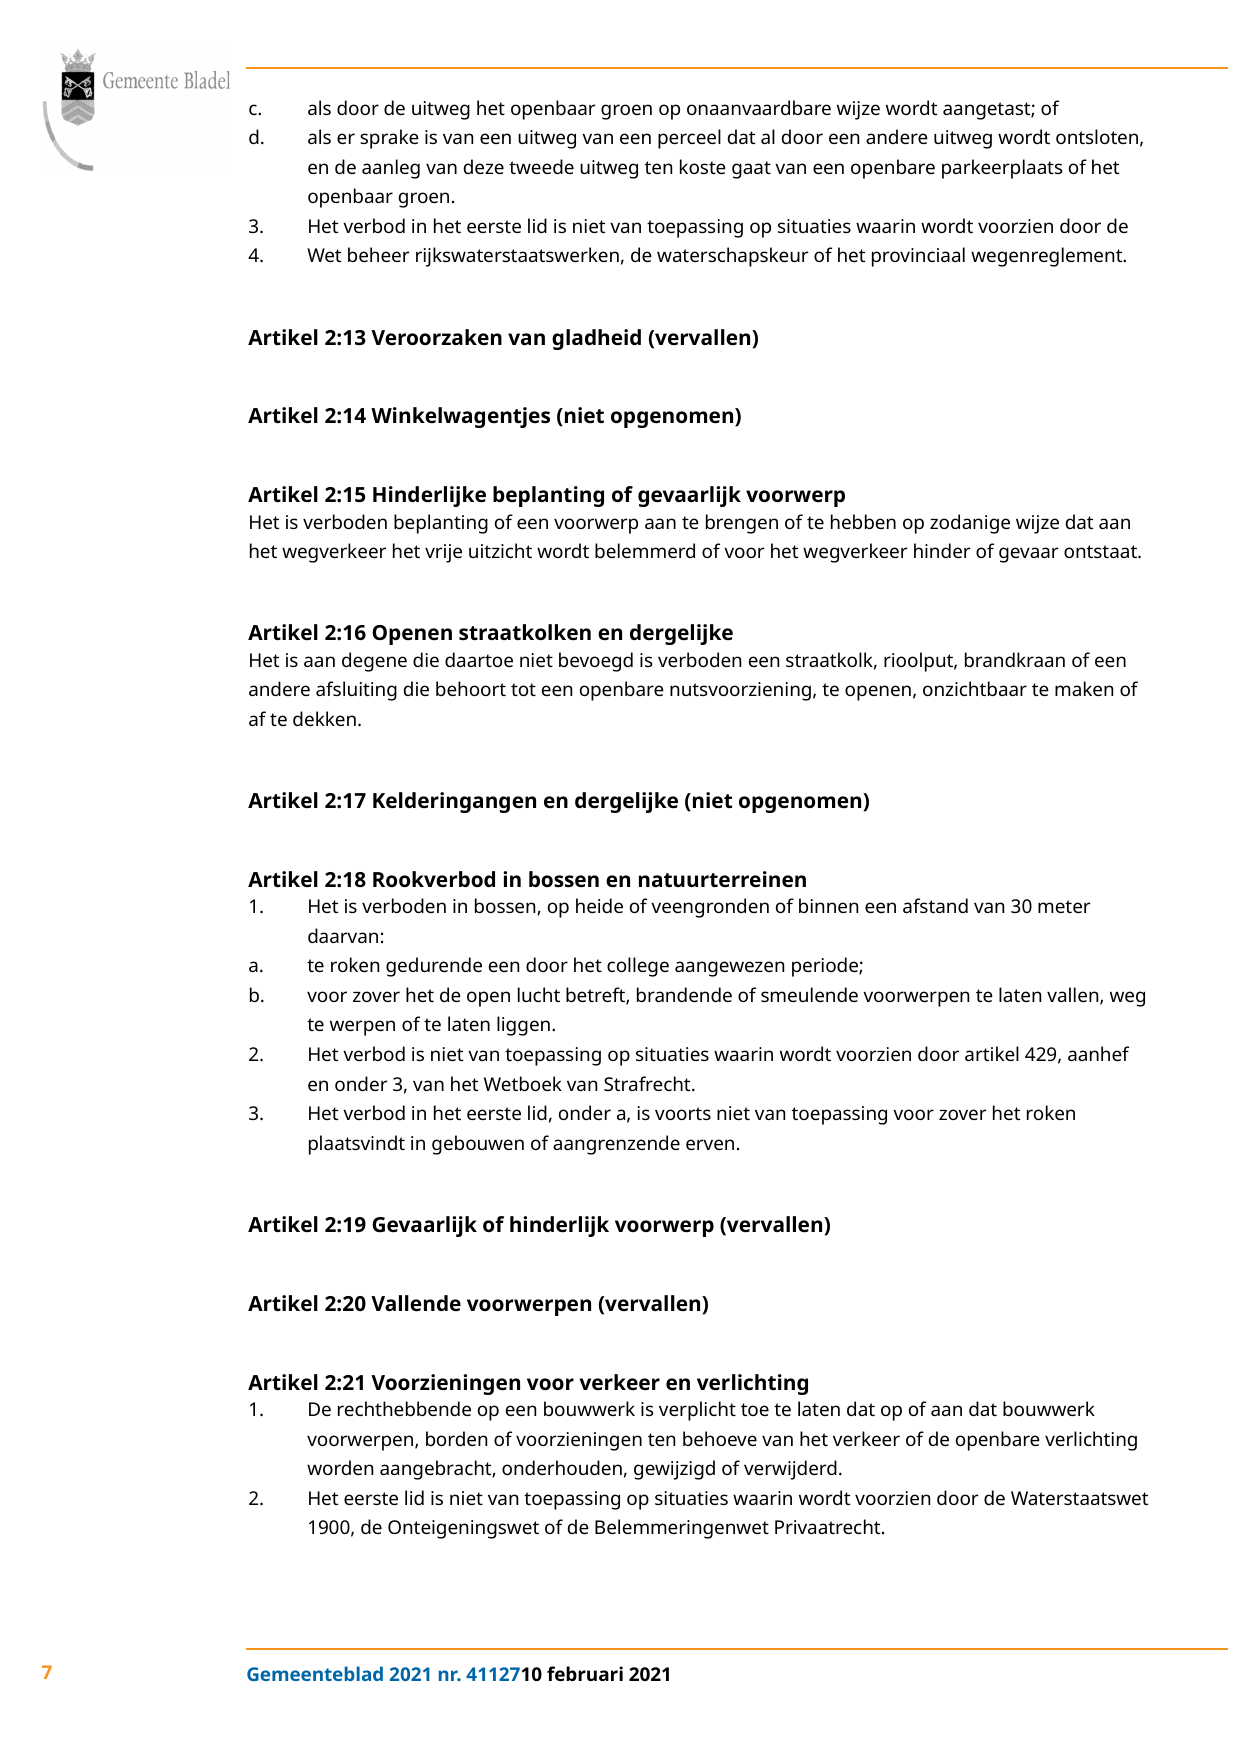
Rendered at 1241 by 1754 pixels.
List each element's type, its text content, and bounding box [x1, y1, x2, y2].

text Artikel 2:20 Vallende voorwerpen (vervallen) [248, 1289, 1152, 1317]
list Het verbod in het eerste lid is niet van toepassing op situaties waarin wordt voorzien door de [248, 213, 1152, 239]
text Artikel 2:18 Rookverbod in bossen en natuurterreinen [248, 865, 1152, 893]
text Artikel 2:15 Hinderlijke beplanting of gevaarlijk voorwerp [248, 480, 1152, 509]
list Het eerste lid is niet van toepassing op situaties waarin wordt voorzien door de Waterstaatswet 1900, de Onteigeningswet of de Belemmeringenwet Privaatrecht. [248, 1485, 1152, 1540]
list voor zover het de open lucht betreft, brandende of smeulende voorwerpen te laten vallen, weg te werpen of te laten liggen. [248, 982, 1152, 1037]
list Het verbod in het eerste lid, onder a, is voorts niet van toepassing voor zover het roken plaatsvindt in gebouwen of aangrenzende erven. [248, 1100, 1152, 1156]
text Artikel 2:21 Voorzieningen voor verkeer en verlichting [248, 1368, 1152, 1396]
text Het is verboden beplanting of een voorwerp aan te brengen of te hebben op zodanige wijze dat aan het wegverkeer het vrije uitzicht wordt belemmerd of voor het wegverkeer hinder of gevaar ontstaat. [248, 509, 1152, 564]
list Wet beheer rijkswaterstaatswerken, de waterschapskeur of het provinciaal wegenreglement. [248, 243, 1152, 268]
list De rechthebbende op een bouwwerk is verplicht toe te laten dat op of aan dat bouwwerk voorwerpen, borden of voorzieningen ten behoeve van het verkeer of de openbare verlichting worden aangebracht, onderhouden, gewijzigd of verwijderd. [248, 1396, 1152, 1481]
list Het is verboden in bossen, op heide of veengronden of binnen een afstand van 30 meter daarvan: [248, 893, 1152, 949]
text Artikel 2:17 Kelderingangen en dergelijke (niet opgenomen) [248, 786, 1152, 814]
text Artikel 2:14 Winkelwagentjes (niet opgenomen) [248, 402, 1152, 430]
list als er sprake is van een uitweg van een perceel dat al door een andere uitweg wordt ontsloten, en de aanleg van deze tweede uitweg ten koste gaat van een openbare parkeerplaats of het openbaar groen. [248, 124, 1152, 209]
text Artikel 2:19 Gevaarlijk of hinderlijk voorwerp (vervallen) [248, 1210, 1152, 1238]
list als door de uitweg het openbaar groen op onaanvaardbare wijze wordt aangetast; of [248, 95, 1152, 121]
text Artikel 2:16 Openen straatkolken en dergelijke [248, 618, 1152, 647]
list Het verbod is niet van toepassing op situaties waarin wordt voorzien door artikel 429, aanhef en onder 3, van het Wetboek van Strafrecht. [248, 1041, 1152, 1097]
picture [41, 47, 231, 172]
text Artikel 2:13 Veroorzaken van gladheid (vervallen) [248, 323, 1152, 351]
list te roken gedurende een door het college aangewezen periode; [248, 952, 1152, 978]
text Het is aan degene die daartoe niet bevoegd is verboden een straatkolk, rioolput, brandkraan of een andere afsluiting die behoort tot een openbare nutsvoorziening, te openen, onzichtbaar te maken of af te dekken. [248, 647, 1152, 732]
